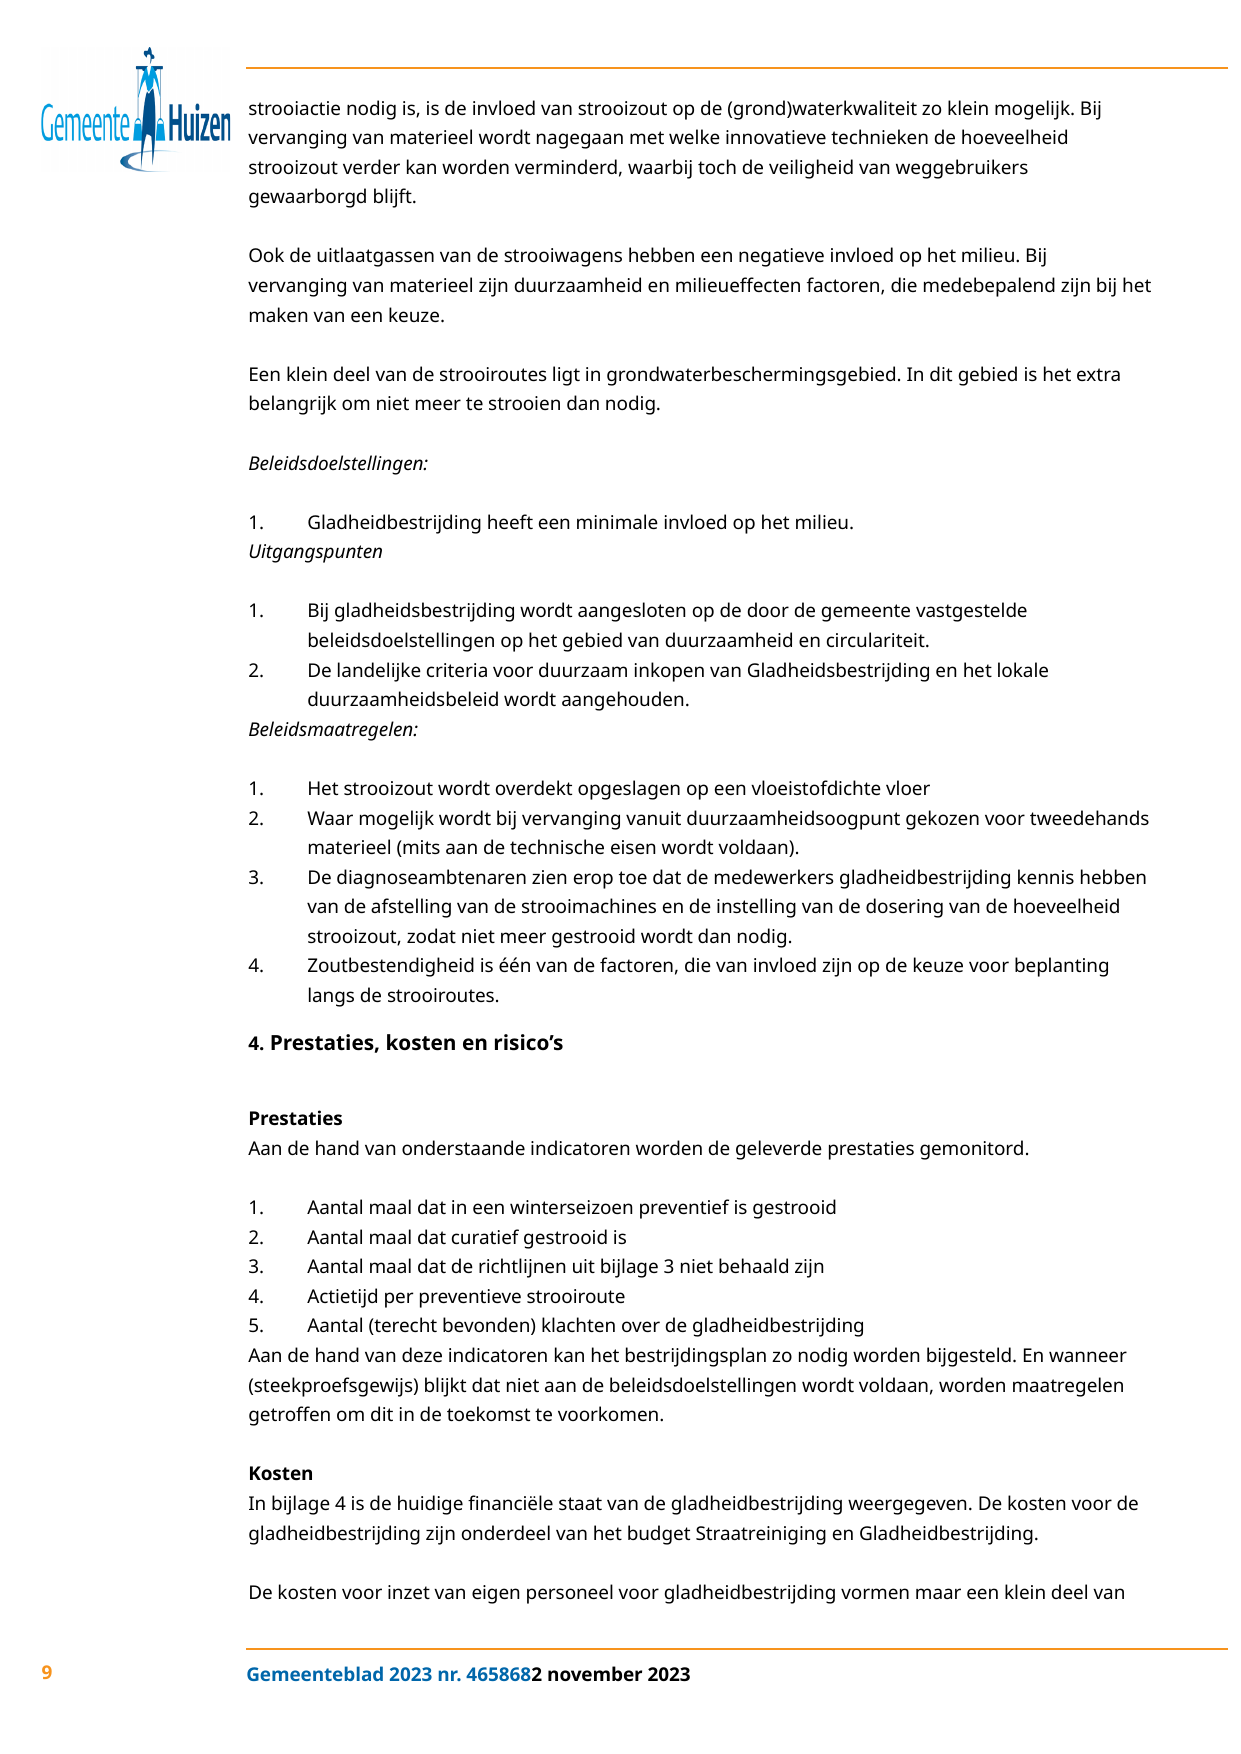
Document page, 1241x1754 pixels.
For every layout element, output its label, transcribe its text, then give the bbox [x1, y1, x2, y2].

text Beleidsmaatregelen: [248, 716, 1152, 742]
text In bijlage 4 is de huidige financiële staat van de gladheidbestrijding weergegeven. De kosten voor de gladheidbestrijding zijn onderdeel van het budget Straatreiniging en Gladheidbestrijding. [248, 1490, 1152, 1546]
list Aantal maal dat curatief gestrooid is [248, 1224, 1152, 1250]
list Aantal maal dat de richtlijnen uit bijlage 3 niet behaald zijn [248, 1253, 1152, 1279]
text Ook de uitlaatgassen van de strooiwagens hebben een negatieve invloed op het milieu. Bij vervanging van materieel zijn duurzaamheid en milieueffecten factoren, die medebepalend zijn bij het maken van een keuze. [248, 243, 1152, 328]
text Aan de hand van onderstaande indicatoren worden de geleverde prestaties gemonitord. [248, 1135, 1152, 1161]
picture [41, 47, 231, 172]
list Gladheidbestrijding heeft een minimale invloed op het milieu. [248, 509, 1152, 535]
text Uitgangspunten [248, 538, 1152, 564]
text 4. Prestaties, kosten en risico’s [248, 1028, 1152, 1056]
text Kosten [248, 1461, 1152, 1486]
text Beleidsdoelstellingen: [248, 450, 1152, 476]
text strooiactie nodig is, is de invloed van strooizout op de (grond)waterkwaliteit zo klein mogelijk. Bij vervanging van materieel wordt nagegaan met welke innovatieve technieken de hoeveelheid strooizout verder kan worden verminderd, waarbij toch de veiligheid van weggebruikers gewaarborgd blijft. [248, 95, 1152, 209]
text Een klein deel van de strooiroutes ligt in grondwaterbeschermingsgebied. In dit gebied is het extra belangrijk om niet meer te strooien dan nodig. [248, 361, 1152, 416]
text De kosten voor inzet van eigen personeel voor gladheidbestrijding vormen maar een klein deel van [248, 1579, 1152, 1605]
list Waar mogelijk wordt bij vervanging vanuit duurzaamheidsoogpunt gekozen voor tweedehands materieel (mits aan de technische eisen wordt voldaan). [248, 805, 1152, 860]
list Zoutbestendigheid is één van de factoren, die van invloed zijn op de keuze voor beplanting langs de strooiroutes. [248, 953, 1152, 1008]
list Het strooizout wordt overdekt opgeslagen op een vloeistofdichte vloer [248, 775, 1152, 801]
list Actietijd per preventieve strooiroute [248, 1283, 1152, 1309]
list Aantal (terecht bevonden) klachten over de gladheidbestrijding [248, 1313, 1152, 1338]
list De diagnoseambtenaren zien erop toe dat de medewerkers gladheidbestrijding kennis hebben van de afstelling van de strooimachines en de instelling van de dosering van de hoeveelheid strooizout, zodat niet meer gestrooid wordt dan nodig. [248, 864, 1152, 949]
list Aantal maal dat in een winterseizoen preventief is gestrooid [248, 1194, 1152, 1220]
text Prestaties [248, 1106, 1152, 1131]
list Bij gladheidsbestrijding wordt aangesloten op de door de gemeente vastgestelde beleidsdoelstellingen op het gebied van duurzaamheid en circulariteit. [248, 598, 1152, 653]
text Aan de hand van deze indicatoren kan het bestrijdingsplan zo nodig worden bijgesteld. En wanneer (steekproefsgewijs) blijkt dat niet aan de beleidsdoelstellingen wordt voldaan, worden maatregelen getroffen om dit in de toekomst te voorkomen. [248, 1342, 1152, 1427]
list De landelijke criteria voor duurzaam inkopen van Gladheidsbestrijding en het lokale duurzaamheidsbeleid wordt aangehouden. [248, 657, 1152, 712]
